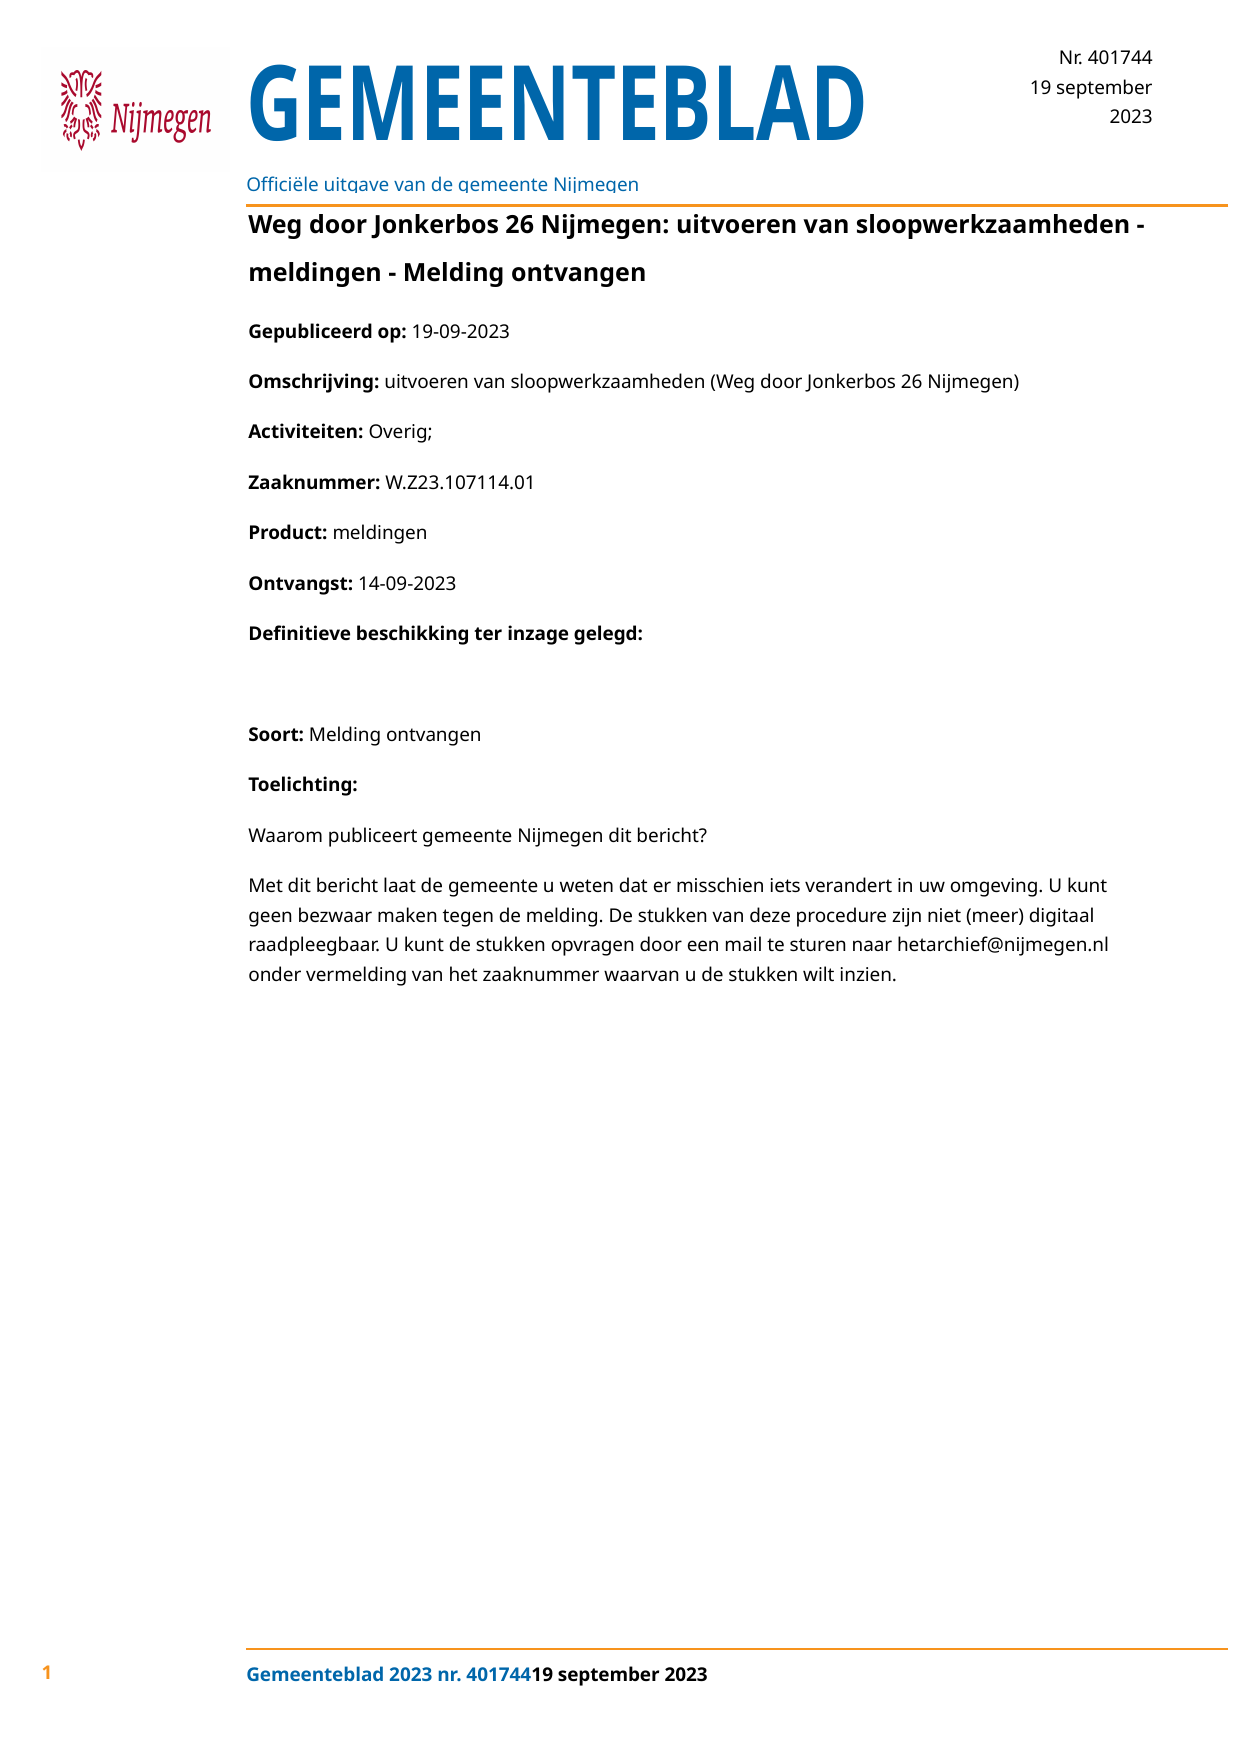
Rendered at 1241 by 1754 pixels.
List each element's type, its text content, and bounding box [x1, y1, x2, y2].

text Met dit bericht laat de gemeente u weten dat er misschien iets verandert in uw omgeving. U kunt geen bezwaar maken tegen de melding. De stukken van deze procedure zijn niet (meer) digitaal raadpleegbaar. U kunt de stukken opvragen door een mail te sturen naar hetarchief@nijmegen.nl onder vermelding van het zaaknummer waarvan u de stukken wilt inzien. [248, 872, 1152, 987]
text Activiteiten: Overig; [248, 419, 1152, 444]
text Definitieve beschikking ter inzage gelegd: [248, 620, 1152, 646]
text Weg door Jonkerbos 26 Nijmegen: uitvoeren van sloopwerkzaamheden - meldingen - Melding ontvangen [248, 207, 1152, 288]
text Gepubliceerd op: 19-09-2023 [248, 318, 1152, 344]
text Product: meldingen [248, 519, 1152, 545]
text Soort: Melding ontvangen [248, 721, 1152, 747]
text Omschrijving: uitvoeren van sloopwerkzaamheden (Weg door Jonkerbos 26 Nijmegen) [248, 368, 1152, 394]
picture [41, 47, 231, 172]
text Toelichting: [248, 772, 1152, 797]
text Waarom publiceert gemeente Nijmegen dit bericht? [248, 822, 1152, 848]
text Zaaknummer: W.Z23.107114.01 [248, 469, 1152, 495]
text Ontvangst: 14-09-2023 [248, 570, 1152, 596]
